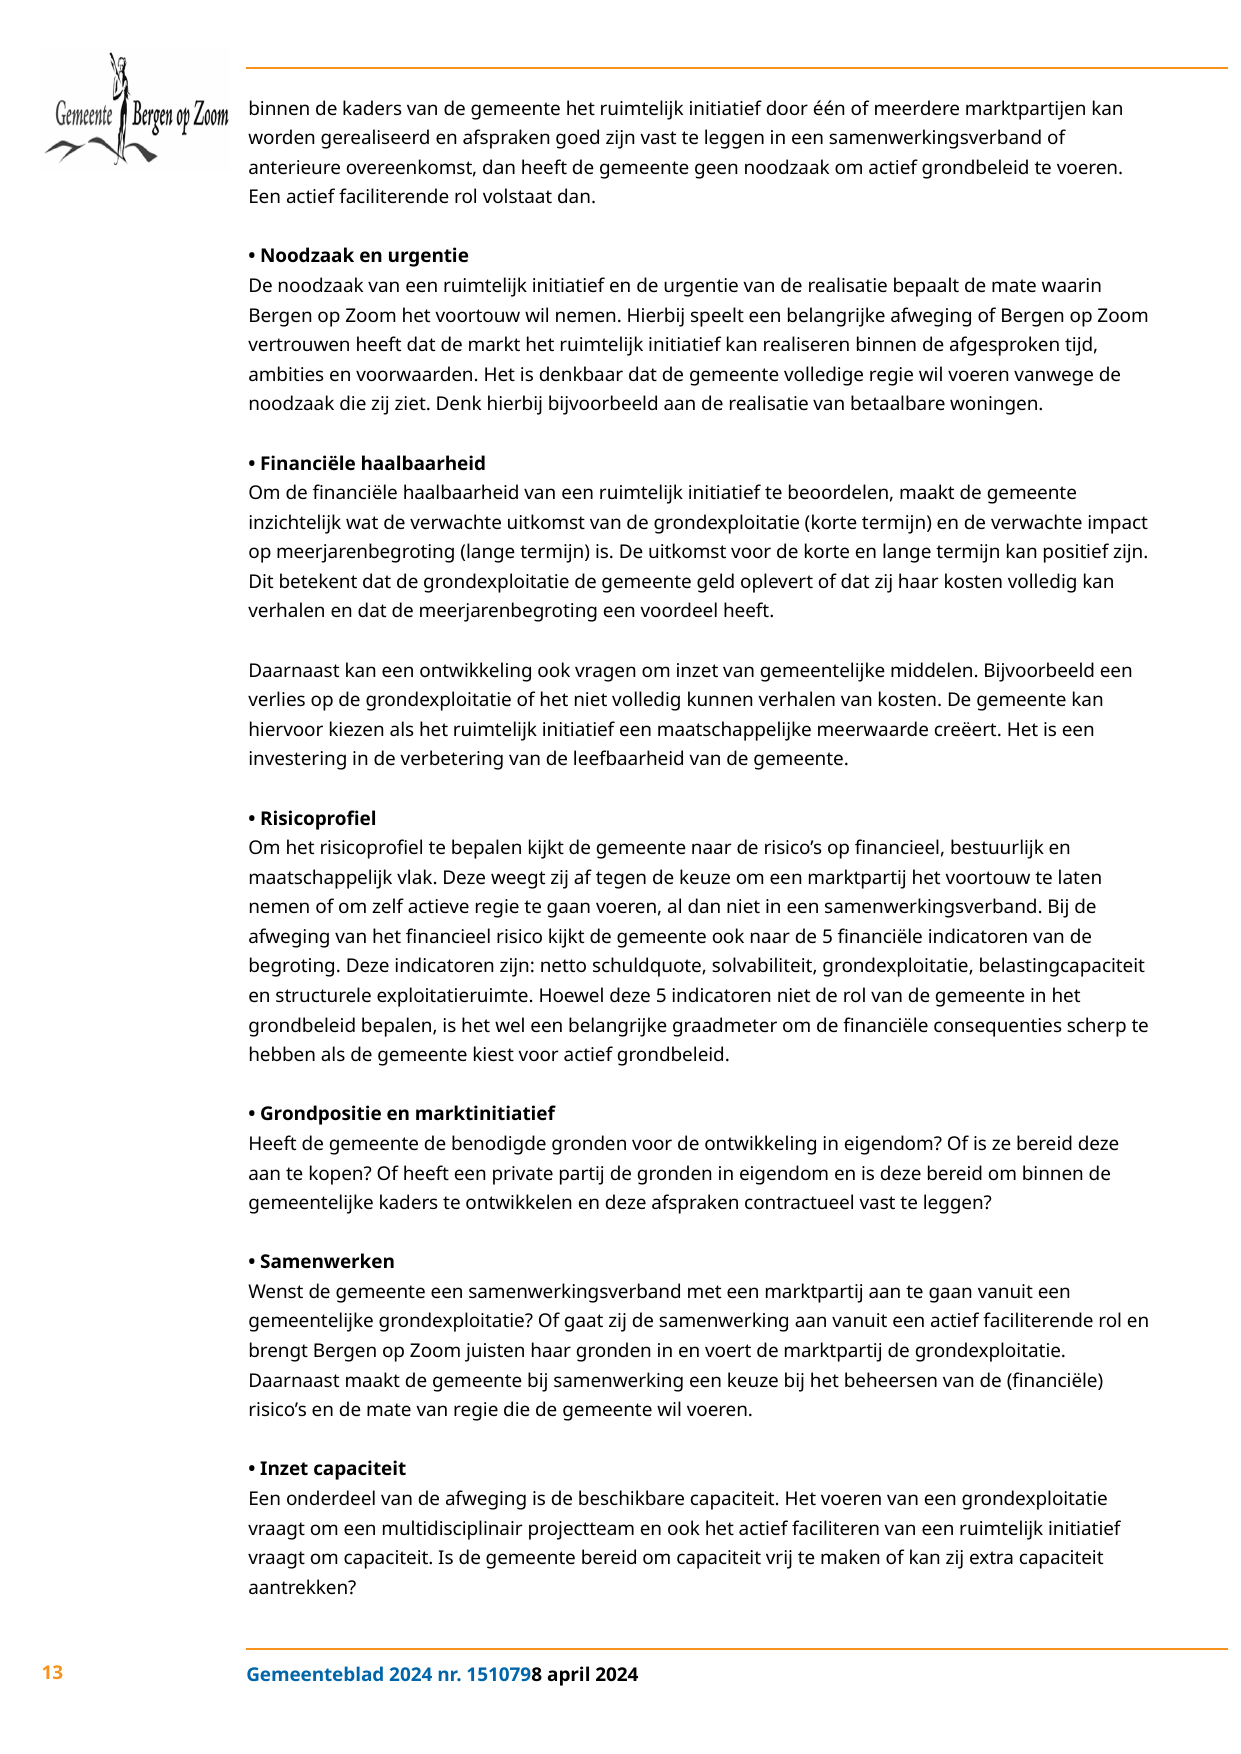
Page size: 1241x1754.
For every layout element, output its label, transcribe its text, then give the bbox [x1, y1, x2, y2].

text • Financiële haalbaarheid [248, 450, 1152, 476]
text • Risicoprofiel [248, 805, 1152, 831]
text • Noodzaak en urgentie [248, 243, 1152, 268]
text Daarnaast kan een ontwikkeling ook vragen om inzet van gemeentelijke middelen. Bijvoorbeeld een verlies op de grondexploitatie of het niet volledig kunnen verhalen van kosten. De gemeente kan hiervoor kiezen als het ruimtelijk initiatief een maatschappelijke meerwaarde creëert. Het is een investering in de verbetering van de leefbaarheid van de gemeente. [248, 657, 1152, 771]
text Om het risicoprofiel te bepalen kijkt de gemeente naar de risico’s op financieel, bestuurlijk en maatschappelijk vlak. Deze weegt zij af tegen de keuze om een marktpartij het voortouw te laten nemen of om zelf actieve regie te gaan voeren, al dan niet in een samenwerkingsverband. Bij de afweging van het financieel risico kijkt de gemeente ook naar de 5 financiële indicatoren van de begroting. Deze indicatoren zijn: netto schuldquote, solvabiliteit, grondexploitatie, belastingcapaciteit en structurele exploitatieruimte. Hoewel deze 5 indicatoren niet de rol van de gemeente in het grondbeleid bepalen, is het wel een belangrijke graadmeter om de financiële consequenties scherp te hebben als de gemeente kiest voor actief grondbeleid. [248, 834, 1152, 1067]
picture [41, 47, 231, 172]
text • Grondpositie en marktinitiatief [248, 1101, 1152, 1126]
text De noodzaak van een ruimtelijk initiatief en de urgentie van de realisatie bepaalt de mate waarin Bergen op Zoom het voortouw wil nemen. Hierbij speelt een belangrijke afweging of Bergen op Zoom vertrouwen heeft dat de markt het ruimtelijk initiatief kan realiseren binnen de afgesproken tijd, ambities en voorwaarden. Het is denkbaar dat de gemeente volledige regie wil voeren vanwege de noodzaak die zij ziet. Denk hierbij bijvoorbeeld aan de realisatie van betaalbare woningen. [248, 272, 1152, 416]
text • Inzet capaciteit [248, 1456, 1152, 1481]
text Wenst de gemeente een samenwerkingsverband met een marktpartij aan te gaan vanuit een gemeentelijke grondexploitatie? Of gaat zij de samenwerking aan vanuit een actief faciliterende rol en brengt Bergen op Zoom juisten haar gronden in en voert de marktpartij de grondexploitatie. Daarnaast maakt de gemeente bij samenwerking een keuze bij het beheersen van de (financiële) risico’s en de mate van regie die de gemeente wil voeren. [248, 1278, 1152, 1422]
text Om de financiële haalbaarheid van een ruimtelijk initiatief te beoordelen, maakt de gemeente inzichtelijk wat de verwachte uitkomst van de grondexploitatie (korte termijn) en de verwachte impact op meerjarenbegroting (lange termijn) is. De uitkomst voor de korte en lange termijn kan positief zijn. Dit betekent dat de grondexploitatie de gemeente geld oplevert of dat zij haar kosten volledig kan verhalen en dat de meerjarenbegroting een voordeel heeft. [248, 479, 1152, 623]
text • Samenwerken [248, 1248, 1152, 1274]
text Een onderdeel van de afweging is de beschikbare capaciteit. Het voeren van een grondexploitatie vraagt om een multidisciplinair projectteam en ook het actief faciliteren van een ruimtelijk initiatief vraagt om capaciteit. Is de gemeente bereid om capaciteit vrij te maken of kan zij extra capaciteit aantrekken? [248, 1485, 1152, 1600]
text binnen de kaders van de gemeente het ruimtelijk initiatief door één of meerdere marktpartijen kan worden gerealiseerd en afspraken goed zijn vast te leggen in een samenwerkingsverband of anterieure overeenkomst, dan heeft de gemeente geen noodzaak om actief grondbeleid te voeren. Een actief faciliterende rol volstaat dan. [248, 95, 1152, 209]
text Heeft de gemeente de benodigde gronden voor de ontwikkeling in eigendom? Of is ze bereid deze aan te kopen? Of heeft een private partij de gronden in eigendom en is deze bereid om binnen de gemeentelijke kaders te ontwikkelen en deze afspraken contractueel vast te leggen? [248, 1130, 1152, 1215]
